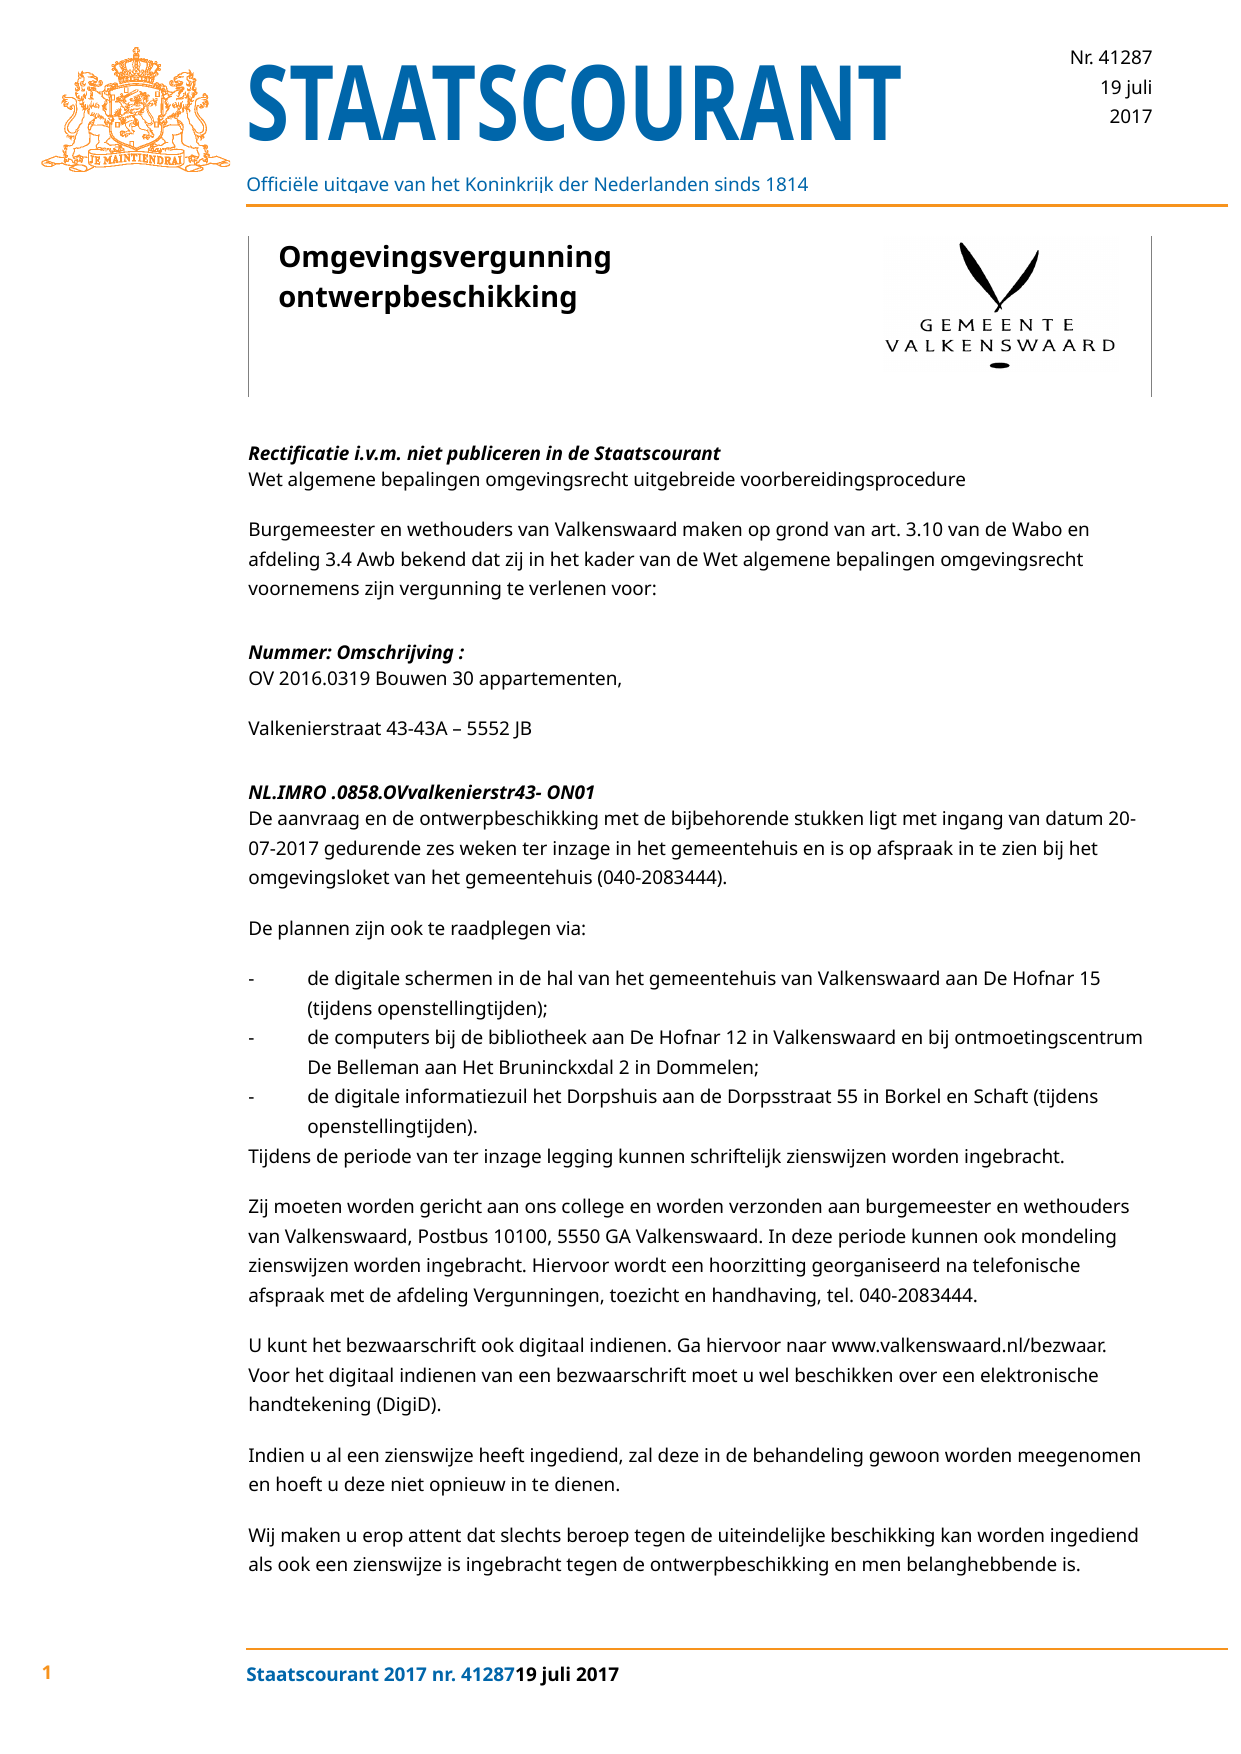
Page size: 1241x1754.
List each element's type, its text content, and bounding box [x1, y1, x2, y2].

list de digitale schermen in de hal van het gemeentehuis van Valkenswaard aan De Hofnar 15 (tijdens openstellingtijden); [248, 965, 1152, 1021]
text Valkenierstraat 43-43A – 5552 JB [248, 716, 1152, 741]
text Wet algemene bepalingen omgevingsrecht uitgebreide voorbereidingsprocedure [248, 466, 1152, 492]
list de digitale informatiezuil het Dorpshuis aan de Dorpsstraat 55 in Borkel en Schaft (tijdens openstellingtijden). [248, 1084, 1152, 1139]
text De plannen zijn ook te raadplegen via: [248, 915, 1152, 941]
text Tijdens de periode van ter inzage legging kunnen schriftelijk zienswijzen worden ingebracht. [248, 1143, 1152, 1168]
text OV 2016.0319 Bouwen 30 appartementen, [248, 665, 1152, 691]
text De aanvraag en de ontwerpbeschikking met de bijbehorende stukken ligt met ingang van datum 20-07-2017 gedurende zes weken ter inzage in het gemeentehuis en is op afspraak in te zien bij het omgevingsloket van het gemeentehuis (040-2083444). [248, 805, 1152, 890]
list de computers bij de bibliotheek aan De Hofnar 12 in Valkenswaard en bij ontmoetingscentrum De Belleman aan Het Bruninckxdal 2 in Dommelen; [248, 1024, 1152, 1080]
text Zij moeten worden gericht aan ons college en worden verzonden aan burgemeester en wethouders van Valkenswaard, Postbus 10100, 5550 GA Valkenswaard. In deze periode kunnen ook mondeling zienswijzen worden ingebracht. Hiervoor wordt een hoorzitting georganiseerd na telefonische afspraak met de afdeling Vergunningen, toezicht en handhaving, tel. 040-2083444. [248, 1193, 1152, 1308]
picture [882, 236, 1119, 372]
text NL.IMRO .0858.OVvalkenierstr43- ON01 [248, 779, 1152, 805]
text Burgemeester en wethouders van Valkenswaard maken op grond van art. 3.10 van de Wabo en afdeling 3.4 Awb bekend dat zij in het kader van de Wet algemene bepalingen omgevingsrecht voornemens zijn vergunning te verlenen voor: [248, 516, 1152, 601]
text U kunt het bezwaarschrift ook digitaal indienen. Ga hiervoor naar www.valkenswaard.nl/bezwaar. Voor het digitaal indienen van een bezwaarschrift moet u wel beschikken over een elektronische handtekening (DigiD). [248, 1332, 1152, 1417]
table_header Omgevingsvergunning ontwerpbeschikking [249, 236, 850, 397]
text Indien u al een zienswijze heeft ingediend, zal deze in de behandeling gewoon worden meegenomen en hoeft u deze niet opnieuw in te dienen. [248, 1442, 1152, 1497]
text Rectificatie i.v.m. niet publiceren in de Staatscourant [248, 440, 1152, 466]
table_header [850, 236, 1151, 397]
picture [41, 47, 231, 172]
text Nummer: Omschrijving : [248, 639, 1152, 665]
text Wij maken u erop attent dat slechts beroep tegen de uiteindelijke beschikking kan worden ingediend als ook een zienswijze is ingebracht tegen de ontwerpbeschikking en men belanghebbende is. [248, 1522, 1152, 1577]
